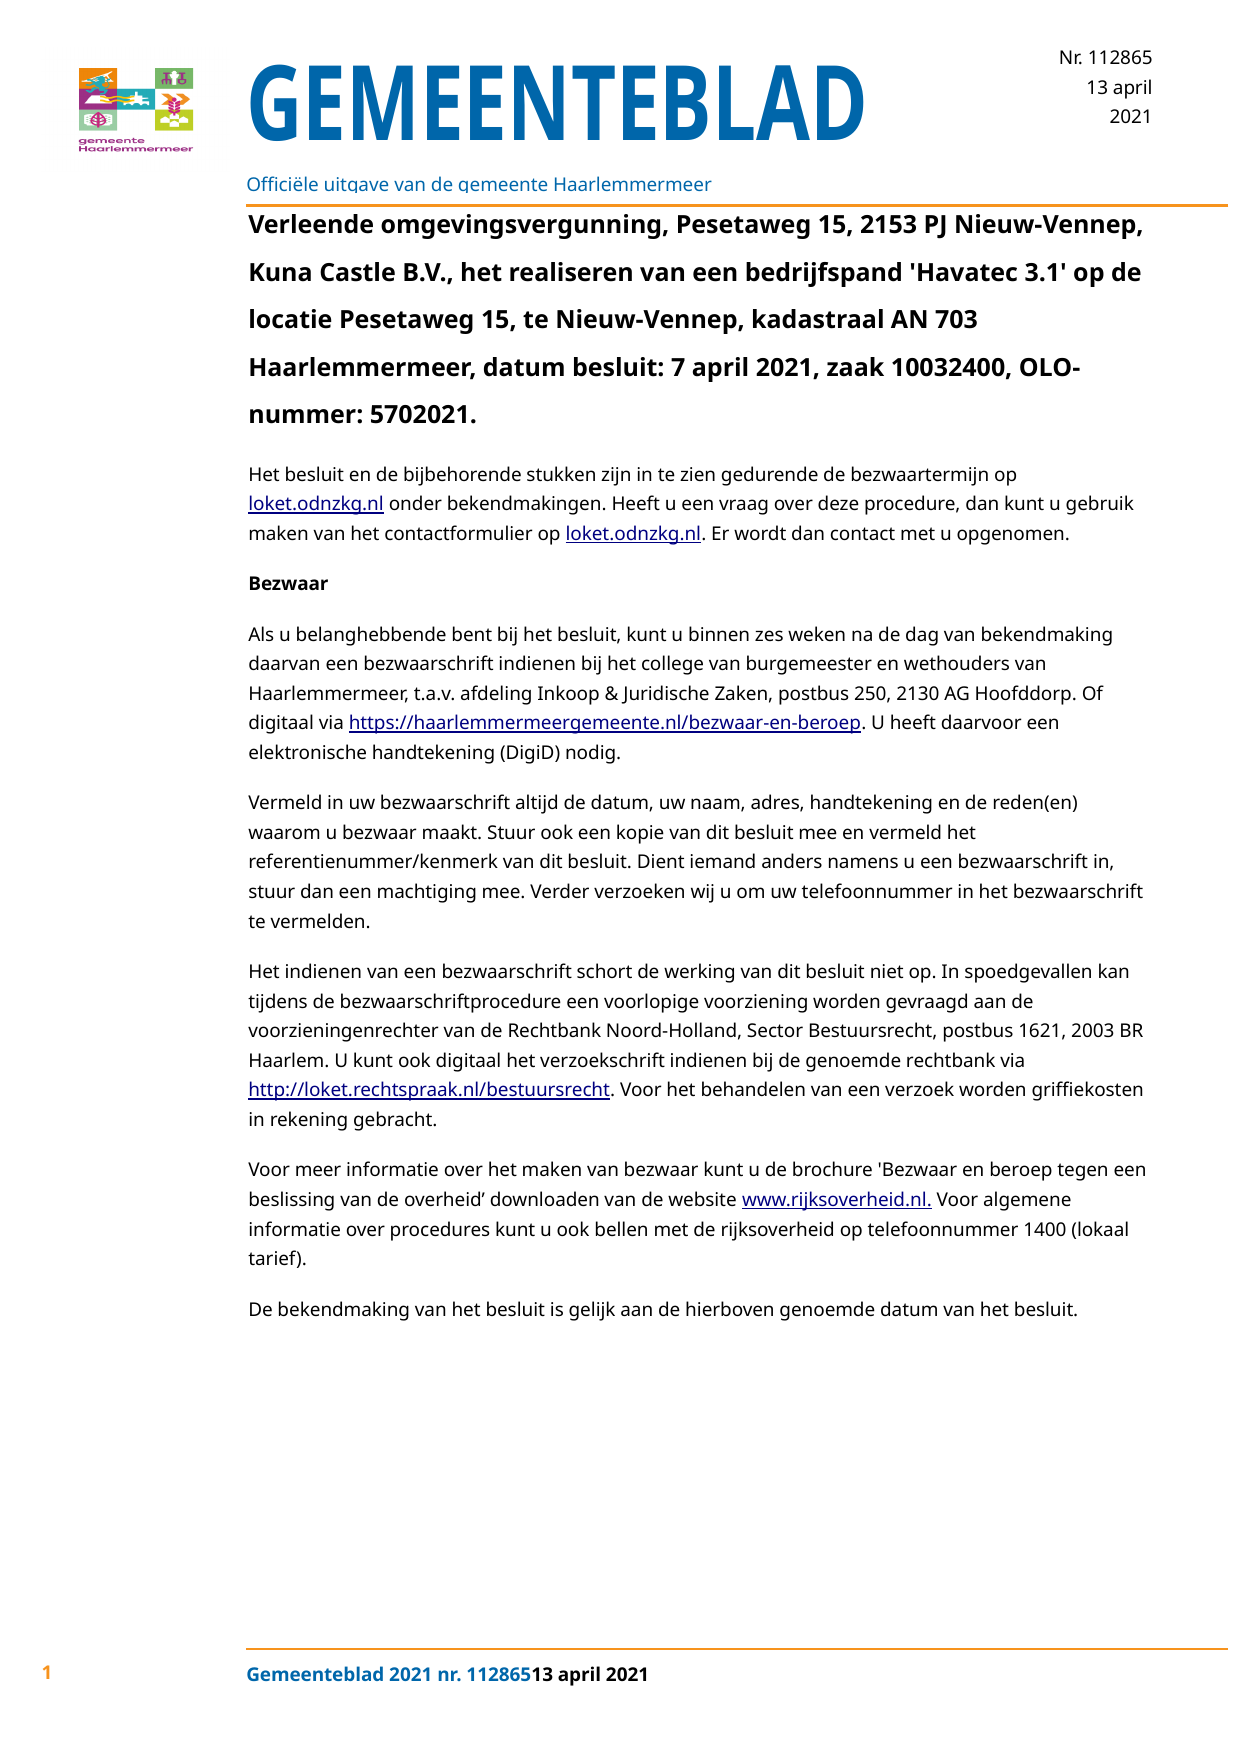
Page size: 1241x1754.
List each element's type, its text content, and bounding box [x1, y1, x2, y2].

text Voor meer informatie over het maken van bezwaar kunt u de brochure 'Bezwaar en beroep tegen een beslissing van de overheid’ downloaden van de website www.rijksoverheid.nl. Voor algemene informatie over procedures kunt u ook bellen met de rijksoverheid op telefoonnummer 1400 (lokaal tarief). [248, 1157, 1152, 1271]
text Als u belanghebbende bent bij het besluit, kunt u binnen zes weken na de dag van bekendmaking daarvan een bezwaarschrift indienen bij het college van burgemeester en wethouders van Haarlemmermeer, t.a.v. afdeling Inkoop & Juridische Zaken, postbus 250, 2130 AG Hoofddorp. Of digitaal via https://haarlemmermeergemeente.nl/bezwaar-en-beroep. U heeft daarvoor een elektronische handtekening (DigiD) nodig. [248, 621, 1152, 765]
text De bekendmaking van het besluit is gelijk aan de hierboven genoemde datum van het besluit. [248, 1296, 1152, 1321]
text Het indienen van een bezwaarschrift schort de werking van dit besluit niet op. In spoedgevallen kan tijdens de bezwaarschriftprocedure een voorlopige voorziening worden gevraagd aan de voorzieningenrechter van de Rechtbank Noord-Holland, Sector Bestuursrecht, postbus 1621, 2003 BR Haarlem. U kunt ook digitaal het verzoekschrift indienen bij de genoemde rechtbank via http://loket.rechtspraak.nl/bestuursrecht. Voor het behandelen van een verzoek worden griffiekosten in rekening gebracht. [248, 958, 1152, 1132]
picture [41, 47, 231, 172]
text Vermeld in uw bezwaarschrift altijd de datum, uw naam, adres, handtekening en de reden(en) waarom u bezwaar maakt. Stuur ook een kopie van dit besluit mee en vermeld het referentienummer/kenmerk van dit besluit. Dient iemand anders namens u een bezwaarschrift in, stuur dan een machtiging mee. Verder verzoeken wij u om uw telefoonnummer in het bezwaarschrift te vermelden. [248, 789, 1152, 933]
text Het besluit en de bijbehorende stukken zijn in te zien gedurende de bezwaartermijn op loket.odnzkg.nl onder bekendmakingen. Heeft u een vraag over deze procedure, dan kunt u gebruik maken van het contactformulier op loket.odnzkg.nl. Er wordt dan contact met u opgenomen. [248, 461, 1152, 546]
text Verleende omgevingsvergunning, Pesetaweg 15, 2153 PJ Nieuw-Vennep, Kuna Castle B.V., het realiseren van een bedrijfspand 'Havatec 3.1' op de locatie Pesetaweg 15, te Nieuw-Vennep, kadastraal AN 703 Haarlemmermeer, datum besluit: 7 april 2021, zaak 10032400, OLO-nummer: 5702021. [248, 207, 1152, 431]
text Bezwaar [248, 570, 1152, 596]
